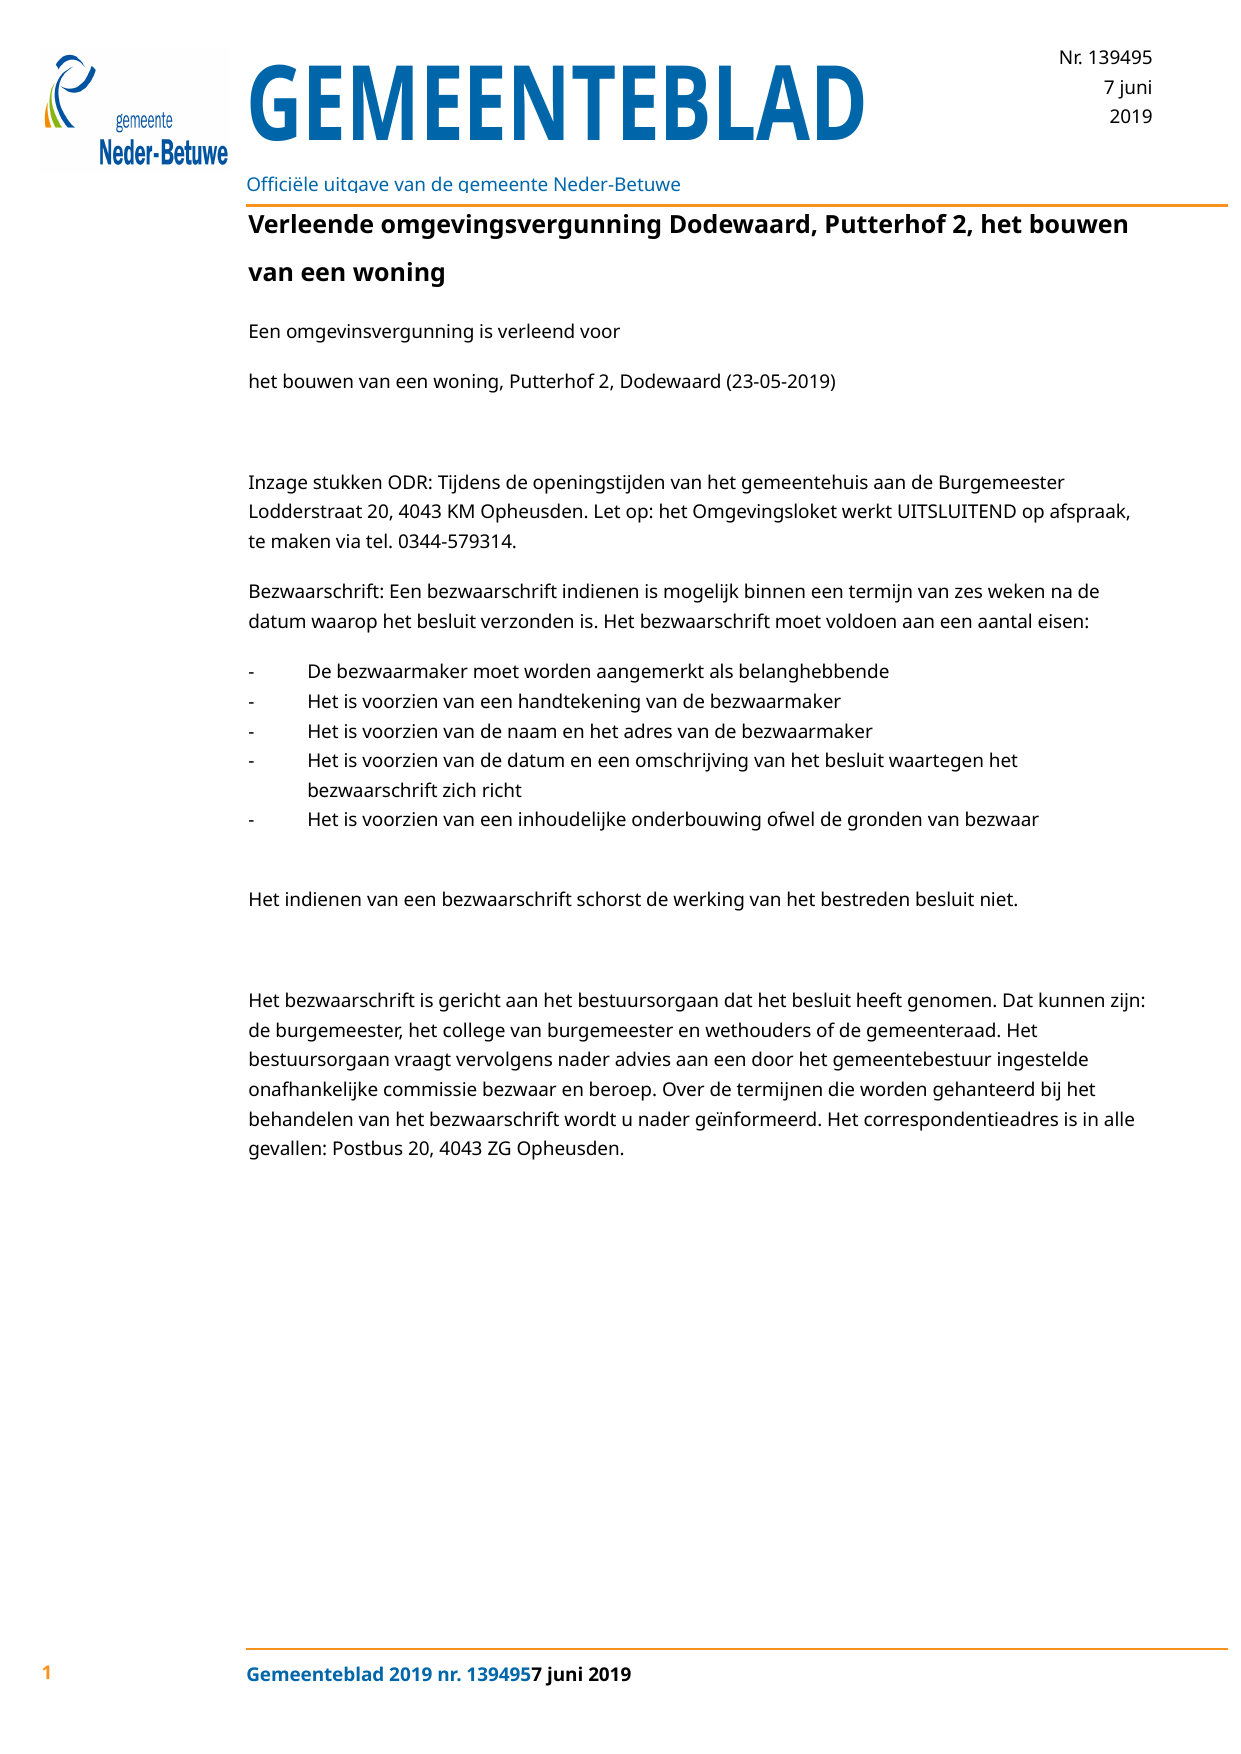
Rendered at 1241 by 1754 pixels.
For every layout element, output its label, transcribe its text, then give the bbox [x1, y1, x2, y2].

picture [41, 47, 231, 172]
text Het indienen van een bezwaarschrift schorst de werking van het bestreden besluit niet. [248, 887, 1152, 912]
text Het bezwaarschrift is gericht aan het bestuursorgaan dat het besluit heeft genomen. Dat kunnen zijn: de burgemeester, het college van burgemeester en wethouders of de gemeenteraad. Het bestuursorgaan vraagt vervolgens nader advies aan een door het gemeentebestuur ingestelde onafhankelijke commissie bezwaar en beroep. Over de termijnen die worden gehanteerd bij het behandelen van het bezwaarschrift wordt u nader geïnformeerd. Het correspondentieadres is in alle gevallen: Postbus 20, 4043 ZG Opheusden. [248, 987, 1152, 1161]
list Het is voorzien van de naam en het adres van de bezwaarmaker [248, 718, 1152, 744]
list Het is voorzien van de datum en een omschrijving van het besluit waartegen het bezwaarschrift zich richt [248, 747, 1152, 803]
text Een omgevinsvergunning is verleend voor [248, 318, 1152, 344]
list Het is voorzien van een handtekening van de bezwaarmaker [248, 688, 1152, 714]
list De bezwaarmaker moet worden aangemerkt als belanghebbende [248, 659, 1152, 684]
text Verleende omgevingsvergunning Dodewaard, Putterhof 2, het bouwen van een woning [248, 207, 1152, 288]
text Inzage stukken ODR: Tijdens de openingstijden van het gemeentehuis aan de Burgemeester Lodderstraat 20, 4043 KM Opheusden. Let op: het Omgevingsloket werkt UITSLUITEND op afspraak, te maken via tel. 0344-579314. [248, 469, 1152, 554]
text Bezwaarschrift: Een bezwaarschrift indienen is mogelijk binnen een termijn van zes weken na de datum waarop het besluit verzonden is. Het bezwaarschrift moet voldoen aan een aantal eisen: [248, 579, 1152, 634]
list Het is voorzien van een inhoudelijke onderbouwing ofwel de gronden van bezwaar [248, 807, 1152, 832]
text het bouwen van een woning, Putterhof 2, Dodewaard (23-05-2019) [248, 368, 1152, 394]
